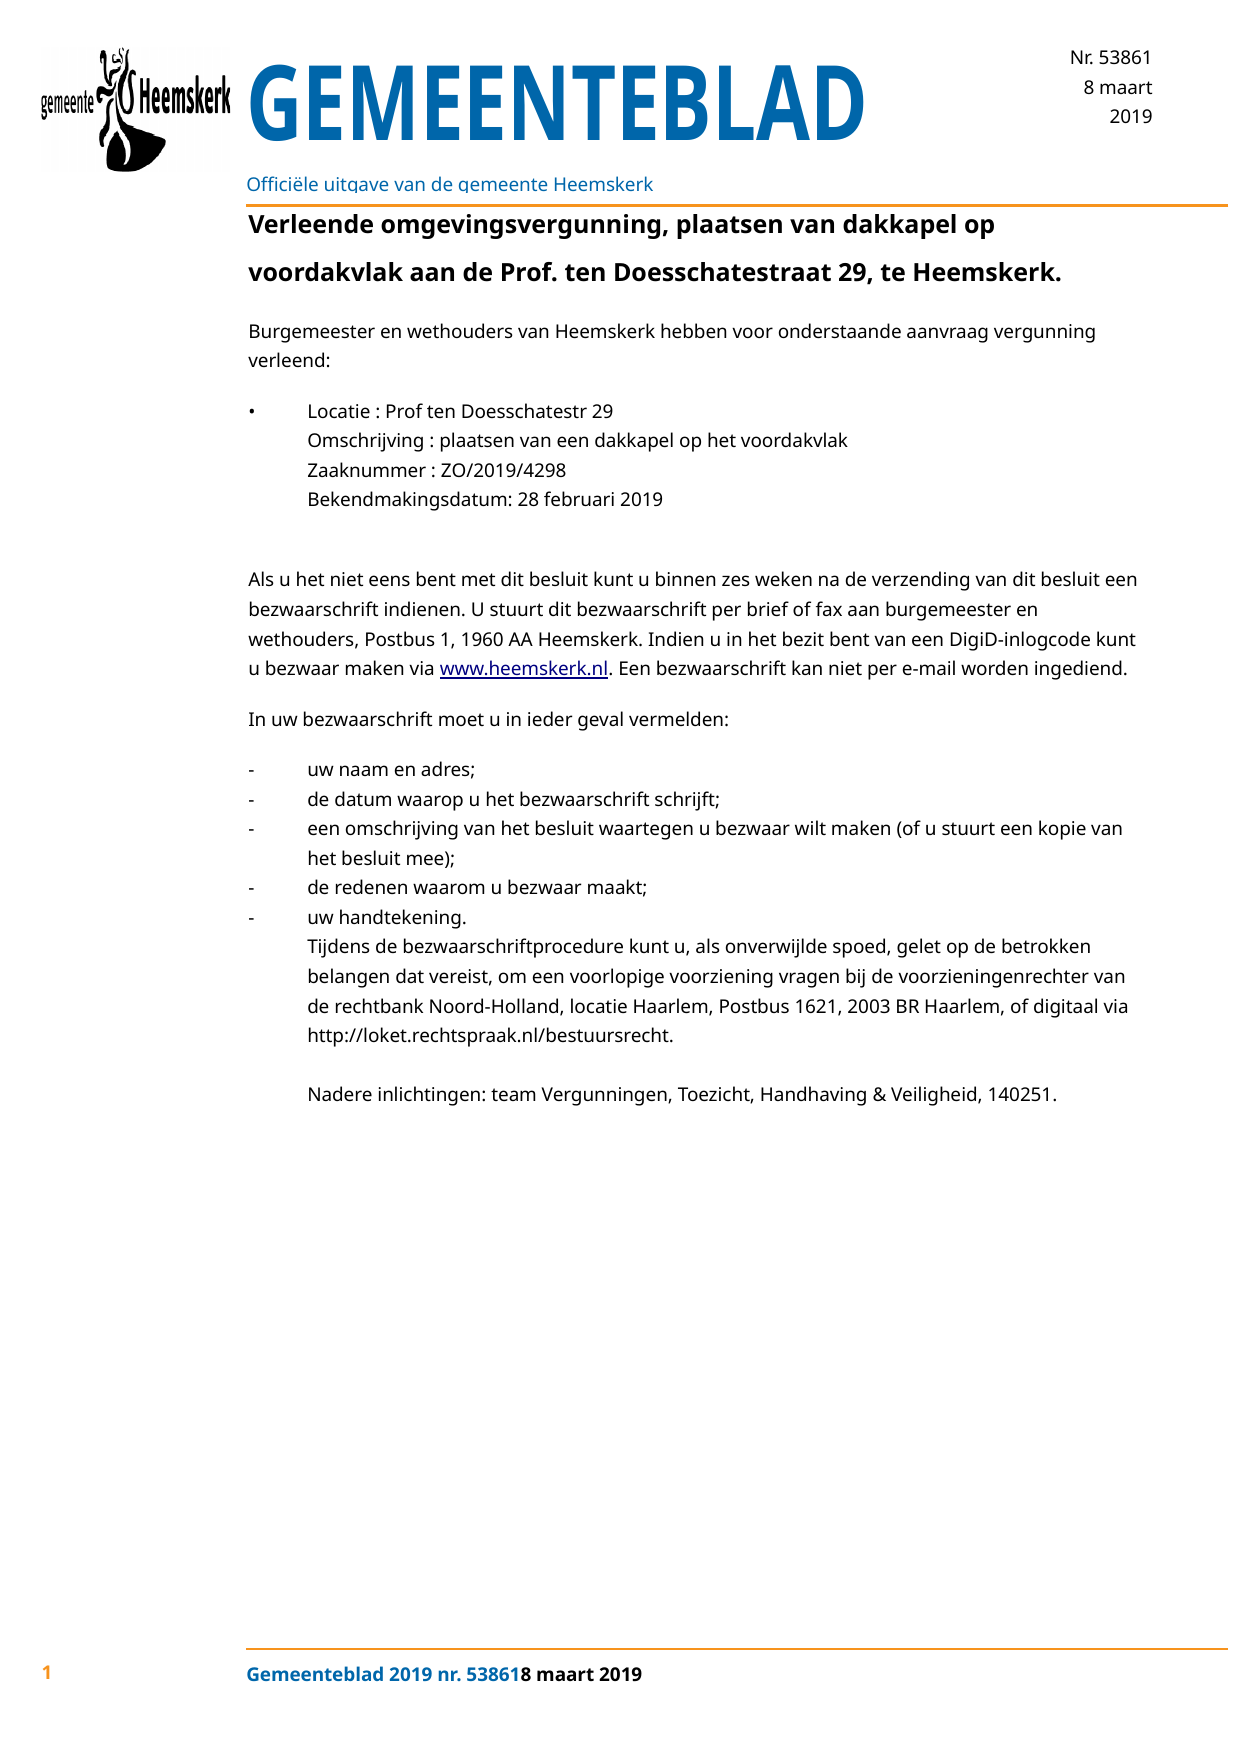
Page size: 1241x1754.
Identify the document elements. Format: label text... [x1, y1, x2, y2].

list uw handtekening. [248, 904, 1152, 930]
list Tijdens de bezwaarschriftprocedure kunt u, als onverwijlde spoed, gelet op de betrokken belangen dat vereist, om een voorlopige voorziening vragen bij de voorzieningenrechter van de rechtbank Noord-Holland, locatie Haarlem, Postbus 1621, 2003 BR Haarlem, of digitaal via http://loket.rechtspraak.nl/bestuursrecht. [248, 934, 1152, 1048]
list Nadere inlichtingen: team Vergunningen, Toezicht, Handhaving & Veiligheid, 140251. [248, 1082, 1152, 1107]
text Verleende omgevingsvergunning, plaatsen van dakkapel op voordakvlak aan de Prof. ten Doesschatestraat 29, te Heemskerk. [248, 207, 1152, 288]
text Als u het niet eens bent met dit besluit kunt u binnen zes weken na de verzending van dit besluit een bezwaarschrift indienen. U stuurt dit bezwaarschrift per brief of fax aan burgemeester en wethouders, Postbus 1, 1960 AA Heemskerk. Indien u in het bezit bent van een DigiD-inlogcode kunt u bezwaar maken via www.heemskerk.nl. Een bezwaarschrift kan niet per e-mail worden ingediend. [248, 567, 1152, 681]
list Locatie : Prof ten Doesschatestr 29 [248, 398, 1152, 424]
text Burgemeester en wethouders van Heemskerk hebben voor onderstaande aanvraag vergunning verleend: [248, 318, 1152, 373]
list de datum waarop u het bezwaarschrift schrijft; [248, 786, 1152, 812]
list uw naam en adres; [248, 756, 1152, 782]
text In uw bezwaarschrift moet u in ieder geval vermelden: [248, 706, 1152, 732]
list een omschrijving van het besluit waartegen u bezwaar wilt maken (of u stuurt een kopie van het besluit mee); [248, 815, 1152, 871]
list Zaaknummer : ZO/2019/4298 [248, 457, 1152, 483]
list de redenen waarom u bezwaar maakt; [248, 874, 1152, 900]
list Bekendmakingsdatum: 28 februari 2019 [248, 487, 1152, 512]
picture [41, 47, 231, 172]
list Omschrijving : plaatsen van een dakkapel op het voordakvlak [248, 427, 1152, 453]
